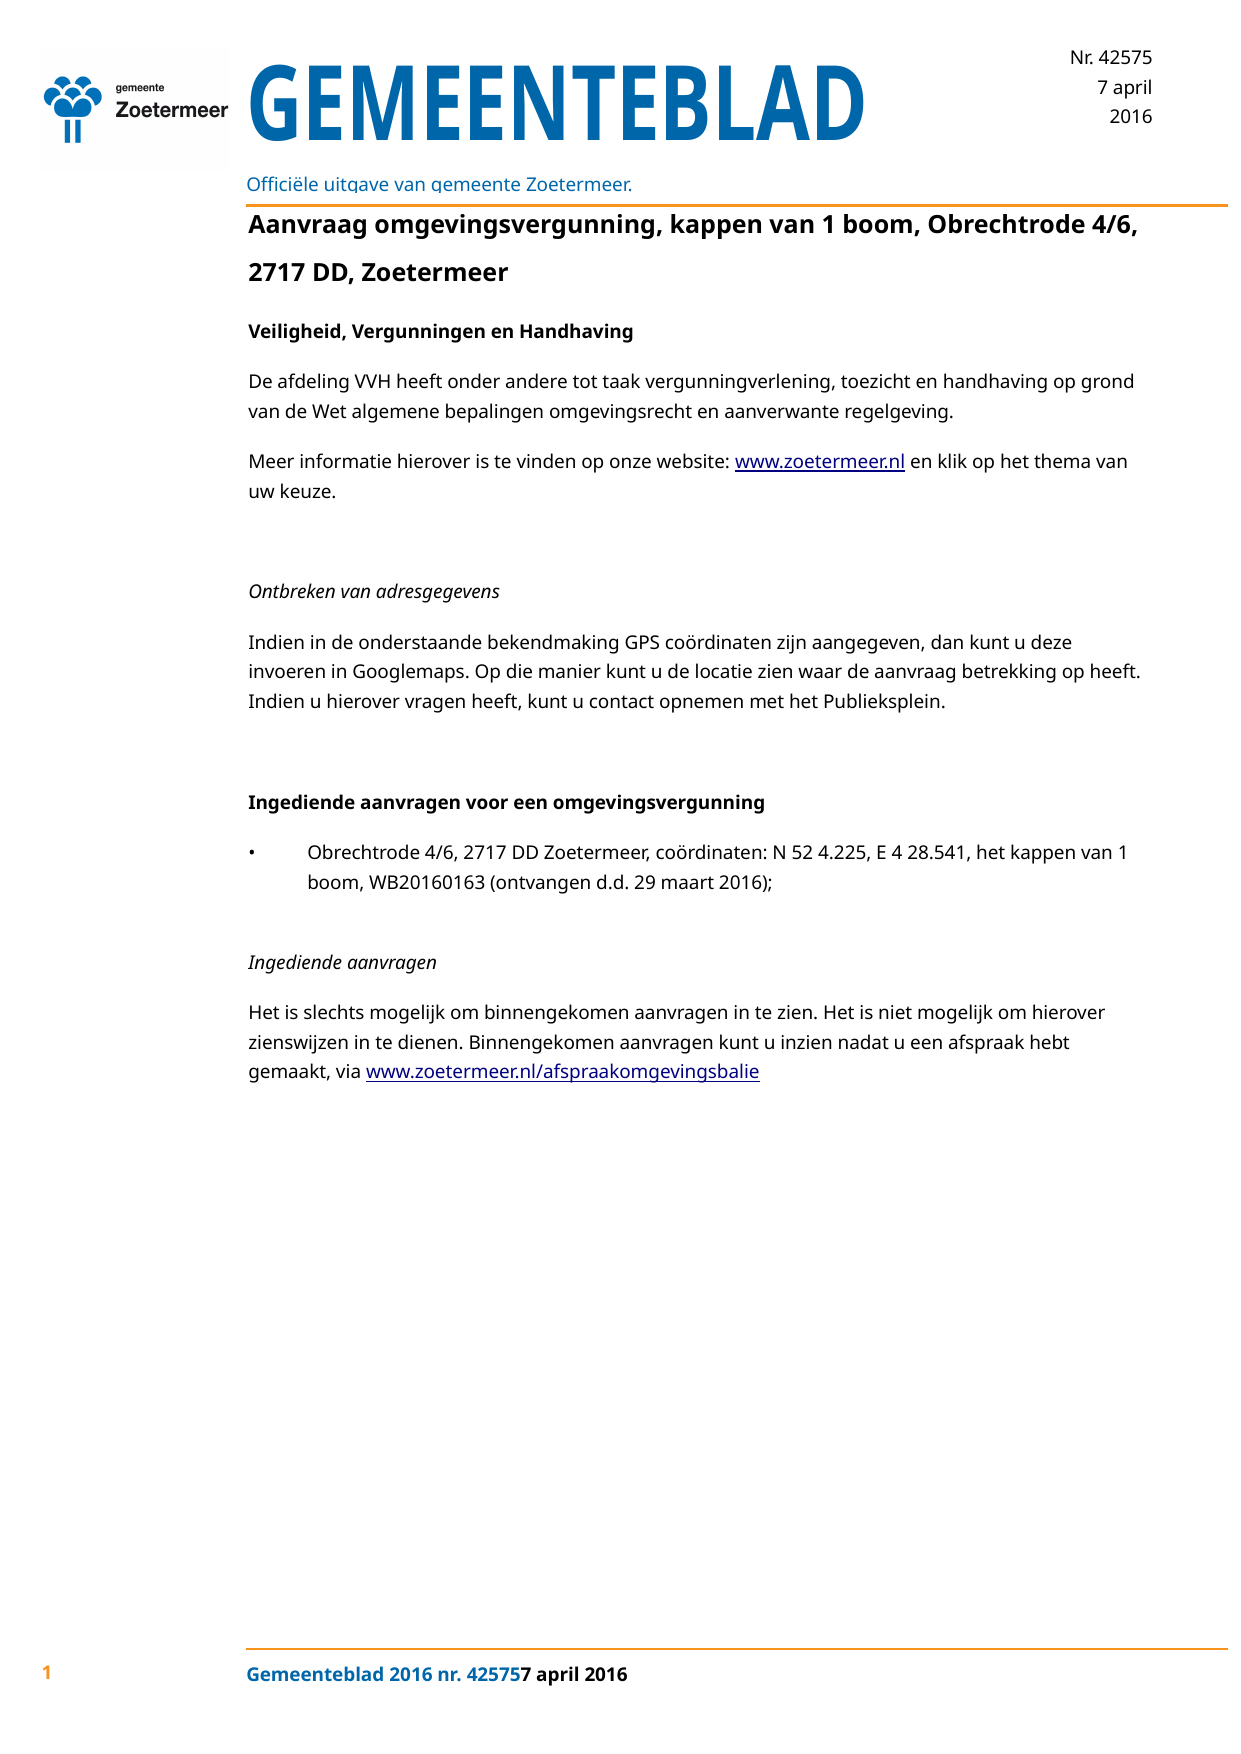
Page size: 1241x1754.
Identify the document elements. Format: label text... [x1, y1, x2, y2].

text Ingediende aanvragen [248, 949, 1152, 975]
text De afdeling VVH heeft onder andere tot taak vergunningverlening, toezicht en handhaving op grond van de Wet algemene bepalingen omgevingsrecht en aanverwante regelgeving. [248, 368, 1152, 424]
text Indien in de onderstaande bekendmaking GPS coördinaten zijn aangegeven, dan kunt u deze invoeren in Googlemaps. Op die manier kunt u de locatie zien waar de aanvraag betrekking op heeft. Indien u hierover vragen heeft, kunt u contact opnemen met het Publieksplein. [248, 629, 1152, 714]
list Obrechtrode 4/6, 2717 DD Zoetermeer, coördinaten: N 52 4.225, E 4 28.541, het kappen van 1 boom, WB20160163 (ontvangen d.d. 29 maart 2016); [248, 839, 1152, 895]
text Aanvraag omgevingsvergunning, kappen van 1 boom, Obrechtrode 4/6, 2717 DD, Zoetermeer [248, 207, 1152, 288]
text Ontbreken van adresgegevens [248, 579, 1152, 604]
text Meer informatie hierover is te vinden op onze website: www.zoetermeer.nl en klik op het thema van uw keuze. [248, 448, 1152, 504]
text Het is slechts mogelijk om binnengekomen aanvragen in te zien. Het is niet mogelijk om hierover zienswijzen in te dienen. Binnengekomen aanvragen kunt u inzien nadat u een afspraak hebt gemaakt, via www.zoetermeer.nl/afspraakomgevingsbalie [248, 999, 1152, 1084]
picture [41, 47, 231, 172]
text Ingediende aanvragen voor een omgevingsvergunning [248, 789, 1152, 815]
text Veiligheid, Vergunningen en Handhaving [248, 318, 1152, 344]
